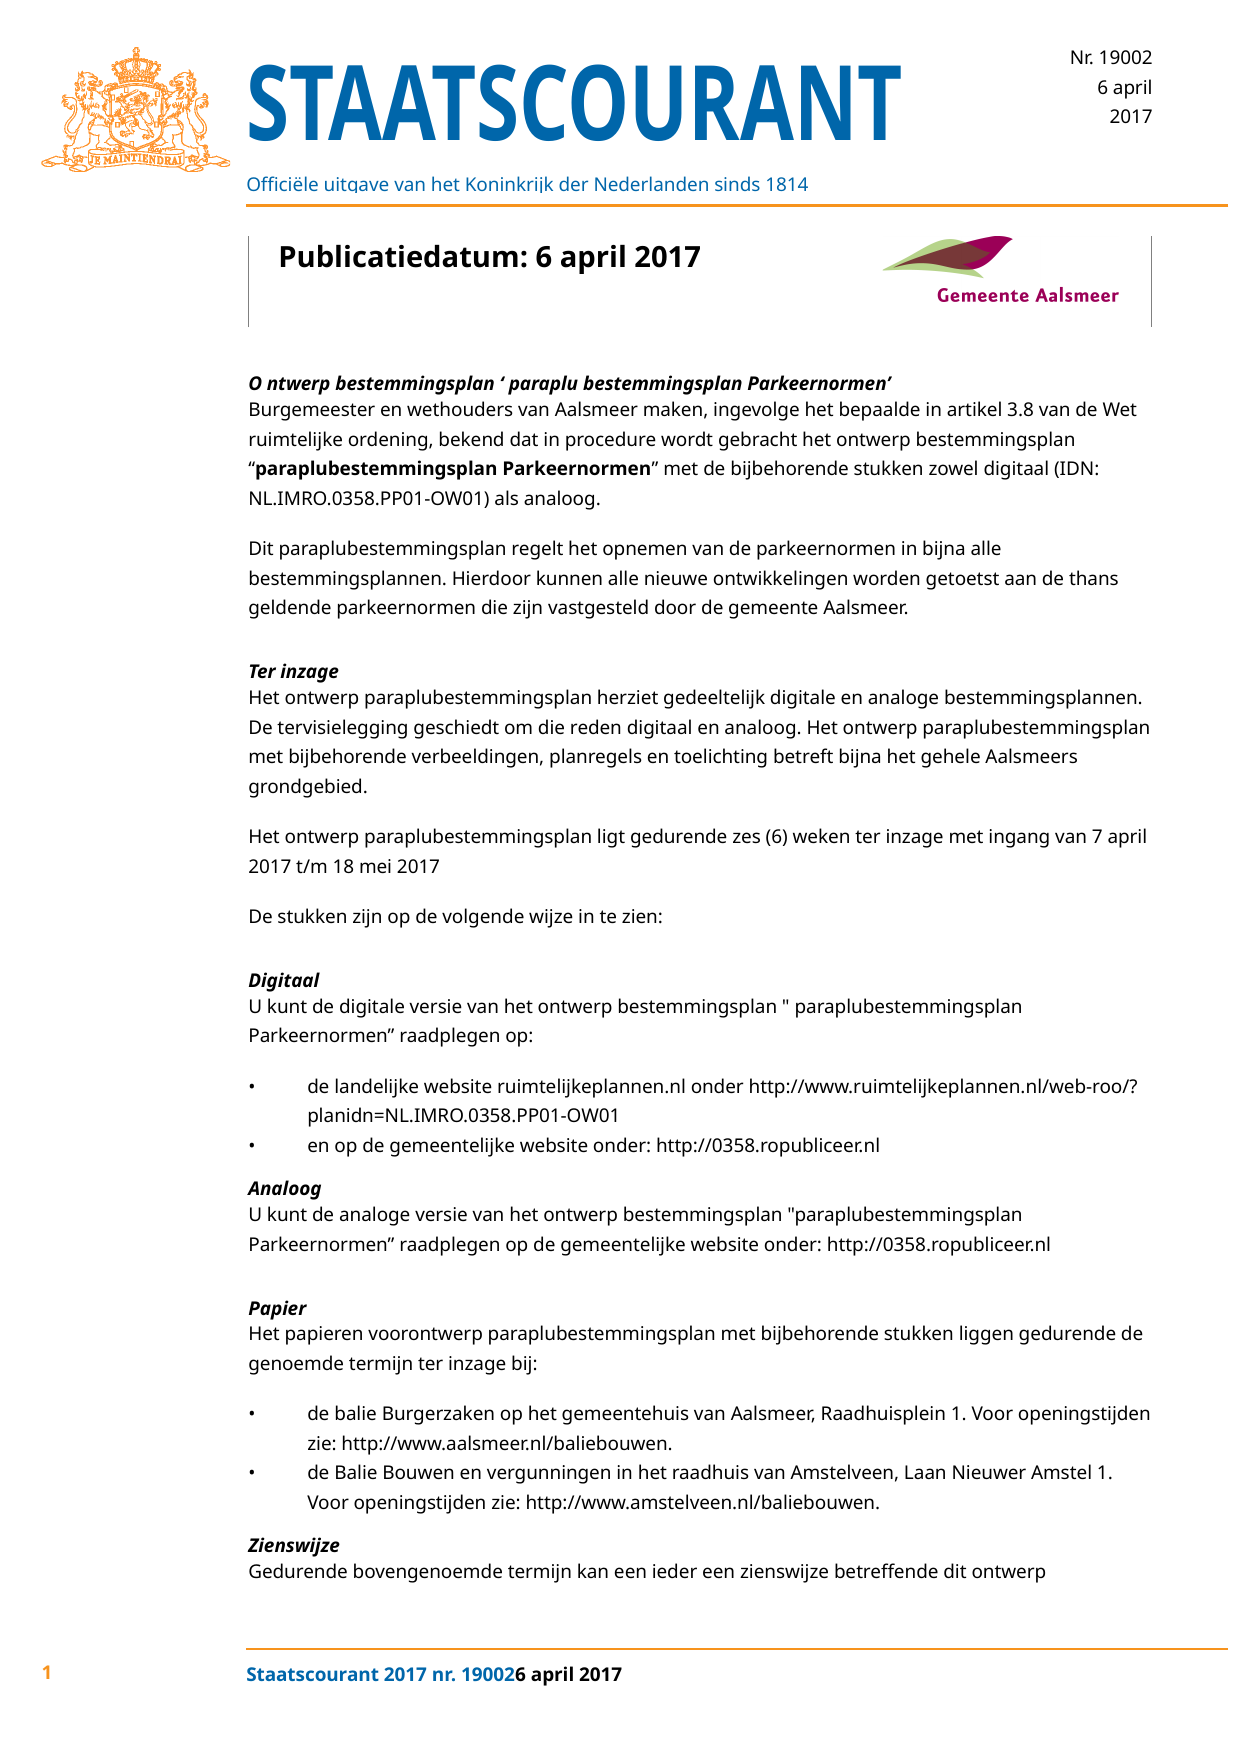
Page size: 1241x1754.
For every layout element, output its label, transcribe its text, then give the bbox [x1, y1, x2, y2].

table_header Publicatiedatum: 6 april 2017 [249, 236, 850, 327]
text Dit paraplubestemmingsplan regelt het opnemen van de parkeernormen in bijna alle bestemmingsplannen. Hierdoor kunnen alle nieuwe ontwikkelingen worden getoetst aan de thans geldende parkeernormen die zijn vastgesteld door de gemeente Aalsmeer. [248, 535, 1152, 620]
text De stukken zijn op de volgende wijze in te zien: [248, 903, 1152, 929]
table_header [850, 236, 1151, 327]
text Papier [248, 1295, 1152, 1320]
text Zienswijze [248, 1532, 1152, 1558]
list de Balie Bouwen en vergunningen in het raadhuis van Amstelveen, Laan Nieuwer Amstel 1. Voor openingstijden zie: http://www.amstelveen.nl/baliebouwen. [248, 1459, 1152, 1515]
text Ter inzage [248, 658, 1152, 684]
text Burgemeester en wethouders van Aalsmeer maken, ingevolge het bepaalde in artikel 3.8 van de Wet ruimtelijke ordening, bekend dat in procedure wordt gebracht het ontwerp bestemmingsplan “paraplubestemmingsplan Parkeernormen” met de bijbehorende stukken zowel digitaal (IDN: NL.IMRO.0358.PP01-OW01) als analoog. [248, 396, 1152, 511]
text U kunt de digitale versie van het ontwerp bestemmingsplan " paraplubestemmingsplan Parkeernormen” raadplegen op: [248, 993, 1152, 1048]
list de balie Burgerzaken op het gemeentehuis van Aalsmeer, Raadhuisplein 1. Voor openingstijden zie: http://www.aalsmeer.nl/baliebouwen. [248, 1400, 1152, 1456]
picture [41, 47, 231, 172]
text Het ontwerp paraplubestemmingsplan herziet gedeeltelijk digitale en analoge bestemmingsplannen. De tervisielegging geschiedt om die reden digitaal en analoog. Het ontwerp paraplubestemmingsplan met bijbehorende verbeeldingen, planregels en toelichting betreft bijna het gehele Aalsmeers grondgebied. [248, 684, 1152, 799]
text Digitaal [248, 967, 1152, 993]
text O ntwerp bestemmingsplan ‘ paraplu bestemmingsplan Parkeernormen’ [248, 371, 1152, 396]
text Gedurende bovengenoemde termijn kan een ieder een zienswijze betreffende dit ontwerp [248, 1558, 1152, 1584]
text Het ontwerp paraplubestemmingsplan ligt gedurende zes (6) weken ter inzage met ingang van 7 april 2017 t/m 18 mei 2017 [248, 823, 1152, 879]
list de landelijke website ruimtelijkeplannen.nl onder http://www.ruimtelijkeplannen.nl/web-roo/?planidn=NL.IMRO.0358.PP01-OW01 [248, 1073, 1152, 1128]
text Analoog [248, 1175, 1152, 1201]
list en op de gemeentelijke website onder: http://0358.ropubliceer.nl [248, 1132, 1152, 1158]
text U kunt de analoge versie van het ontwerp bestemmingsplan "paraplubestemmingsplan Parkeernormen” raadplegen op de gemeentelijke website onder: http://0358.ropubliceer.nl [248, 1201, 1152, 1256]
picture [882, 236, 1119, 302]
text Het papieren voorontwerp paraplubestemmingsplan met bijbehorende stukken liggen gedurende de genoemde termijn ter inzage bij: [248, 1320, 1152, 1376]
